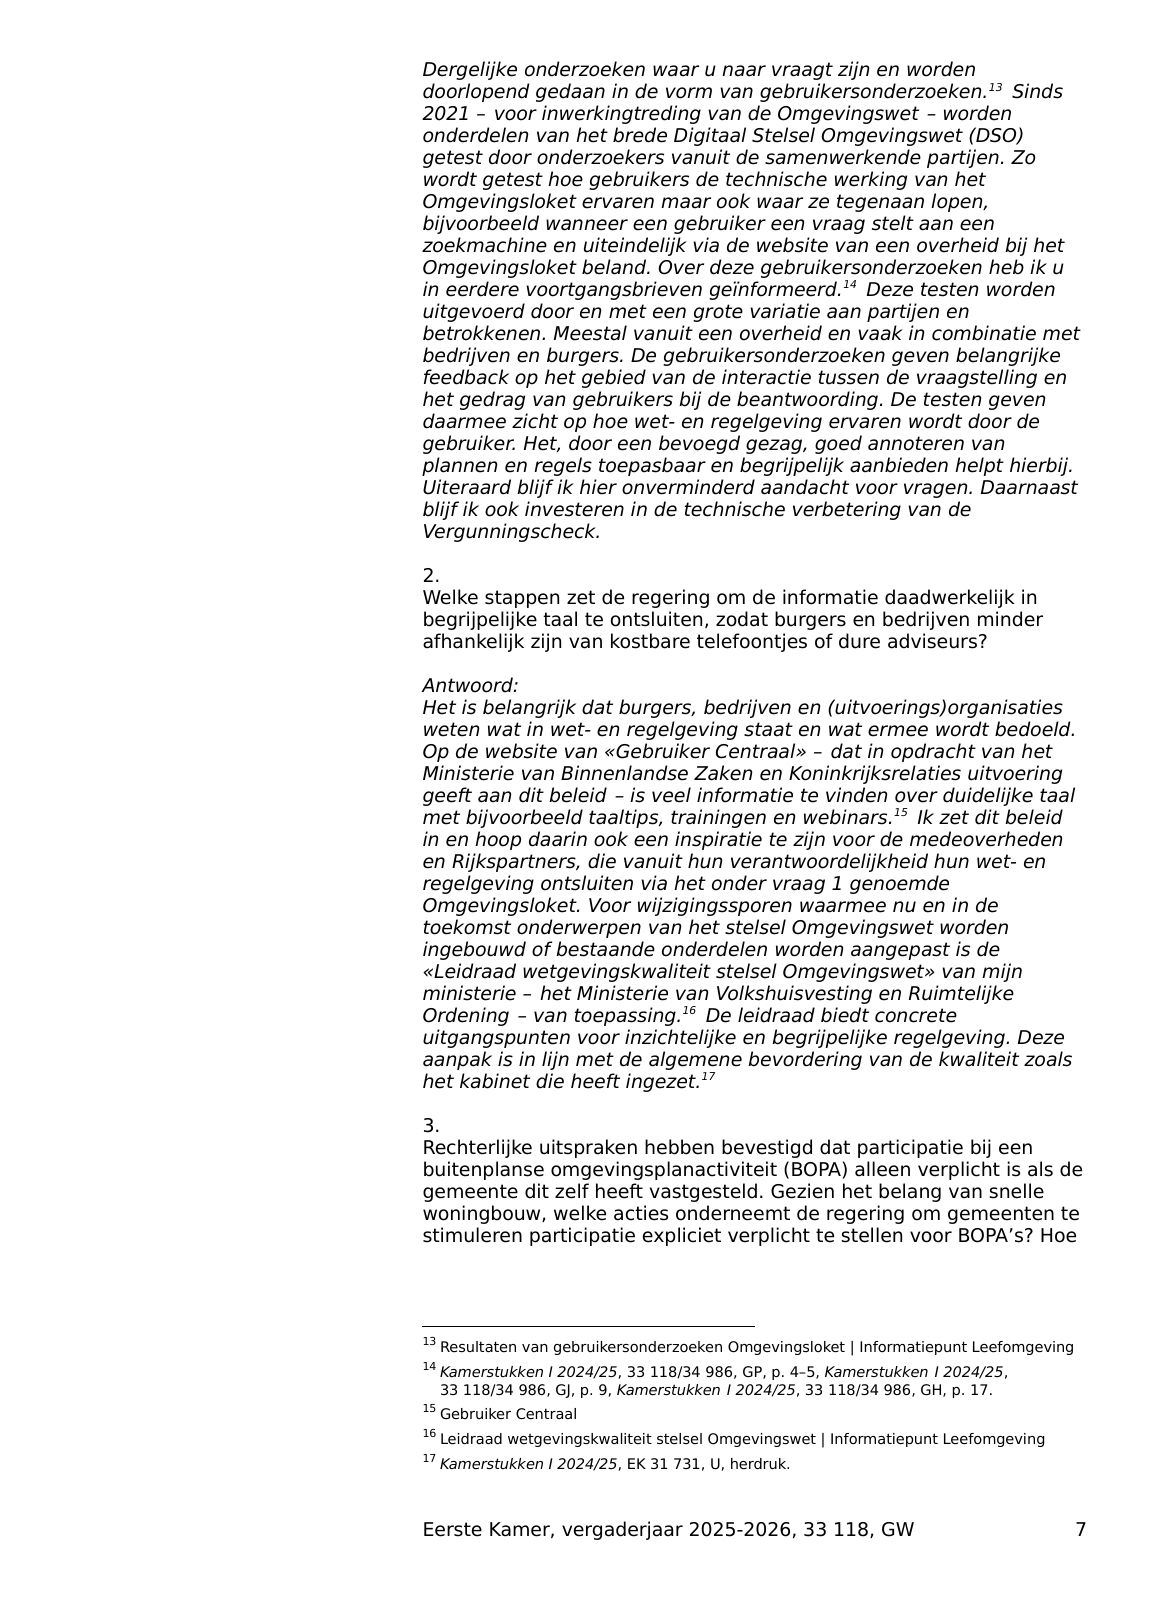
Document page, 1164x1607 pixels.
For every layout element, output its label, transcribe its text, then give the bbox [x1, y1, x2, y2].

text Gebruiker Centraal [422, 1402, 1087, 1424]
text Het is belangrijk dat burgers, bedrijven en (uitvoerings)organisaties weten wat in wet- en regelgeving staat en wat ermee wordt bedoeld. Op de website van «Gebruiker Centraal» – dat in opdracht van het Ministerie van Binnenlandse Zaken en Koninkrijksrelaties uitvoering geeft aan dit beleid – is veel informatie te vinden over duidelijke taal met bijvoorbeeld taaltips, trainingen en webinars. Ik zet dit beleid in en hoop daarin ook een inspiratie te zijn voor de medeoverheden en Rijkspartners, die vanuit hun verantwoordelijkheid hun wet- en regelgeving ontsluiten via het onder vraag 1 genoemde Omgevingsloket. Voor wijzigingssporen waarmee nu en in de toekomst onderwerpen van het stelsel Omgevingswet worden ingebouwd of bestaande onderdelen worden aangepast is de «Leidraad wetgevingskwaliteit stelsel Omgevingswet» van mijn ministerie – het Ministerie van Volkshuisvesting en Ruimtelijke Ordening – van toepassing. De leidraad biedt concrete uitgangspunten voor inzichtelijke en begrijpelijke regelgeving. Deze aanpak is in lijn met de algemene bevordering van de kwaliteit zoals het kabinet die heeft ingezet. [422, 697, 1087, 1092]
text Kamerstukken I 2024/25, 33 118/34 986, GP, p. 4–5, Kamerstukken I 2024/25, 33 118/34 986, GJ, p. 9, Kamerstukken I 2024/25, 33 118/34 986, GH, p. 17. [422, 1360, 1087, 1399]
text Welke stappen zet de regering om de informatie daadwerkelijk in begrijpelijke taal te ontsluiten, zodat burgers en bedrijven minder afhankelijk zijn van kostbare telefoontjes of dure adviseurs? [422, 587, 1087, 653]
text Kamerstukken I 2024/25, EK 31 731, U, herdruk. [422, 1452, 1087, 1474]
text 3. [422, 1115, 1087, 1137]
text Rechterlijke uitspraken hebben bevestigd dat participatie bij een buitenplanse omgevingsplanactiviteit (BOPA) alleen verplicht is als de gemeente dit zelf heeft vastgesteld. Gezien het belang van snelle woningbouw, welke acties onderneemt de regering om gemeenten te stimuleren participatie expliciet verplicht te stellen voor BOPA’s? Hoe [422, 1137, 1087, 1247]
text 2. [422, 565, 1087, 587]
text Leidraad wetgevingskwaliteit stelsel Omgevingswet | Informatiepunt Leefomgeving [422, 1427, 1087, 1449]
text Resultaten van gebruikersonderzoeken Omgevingsloket | Informatiepunt Leefomgeving [422, 1335, 1087, 1357]
text Antwoord: [422, 675, 1087, 697]
text Dergelijke onderzoeken waar u naar vraagt zijn en worden doorlopend gedaan in de vorm van gebruikersonderzoeken. Sinds 2021 – voor inwerkingtreding van de Omgevingswet – worden onderdelen van het brede Digitaal Stelsel Omgevingswet (DSO) getest door onderzoekers vanuit de samenwerkende partijen. Zo wordt getest hoe gebruikers de technische werking van het Omgevingsloket ervaren maar ook waar ze tegenaan lopen, bijvoorbeeld wanneer een gebruiker een vraag stelt aan een zoekmachine en uiteindelijk via de website van een overheid bij het Omgevingsloket beland. Over deze gebruikersonderzoeken heb ik u in eerdere voortgangsbrieven geïnformeerd. Deze testen worden uitgevoerd door en met een grote variatie aan partijen en betrokkenen. Meestal vanuit een overheid en vaak in combinatie met bedrijven en burgers. De gebruikersonderzoeken geven belangrijke feedback op het gebied van de interactie tussen de vraagstelling en het gedrag van gebruikers bij de beantwoording. De testen geven daarmee zicht op hoe wet- en regelgeving ervaren wordt door de gebruiker. Het, door een bevoegd gezag, goed annoteren van plannen en regels toepasbaar en begrijpelijk aanbieden helpt hierbij. Uiteraard blijf ik hier onverminderd aandacht voor vragen. Daarnaast blijf ik ook investeren in de technische verbetering van de Vergunningscheck. [422, 59, 1087, 543]
